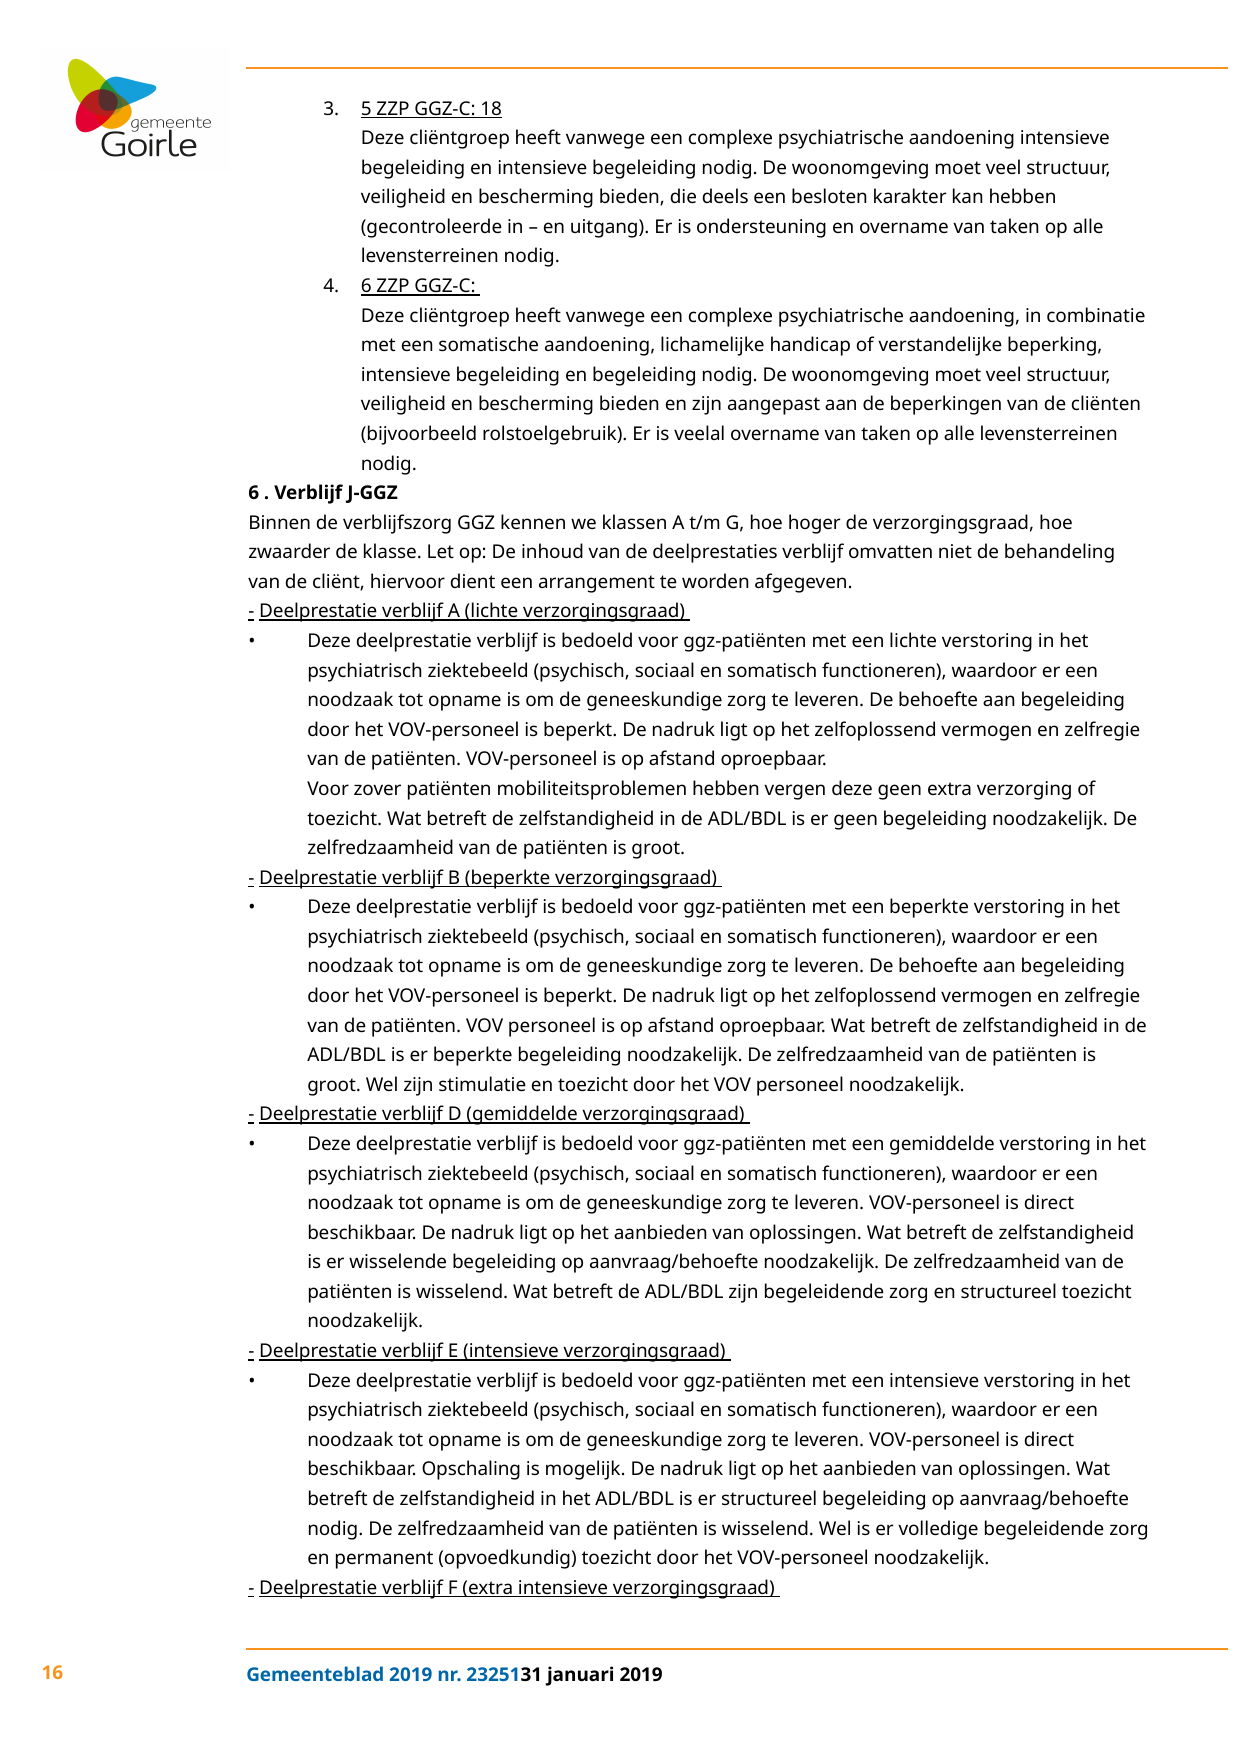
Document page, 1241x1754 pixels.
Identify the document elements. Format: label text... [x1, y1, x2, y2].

list Deze deelprestatie verblijf is bedoeld voor ggz-patiënten met een gemiddelde verstoring in het psychiatrisch ziektebeeld (psychisch, sociaal en somatisch functioneren), waardoor er een noodzaak tot opname is om de geneeskundige zorg te leveren. VOV-personeel is direct beschikbaar. De nadruk ligt op het aanbieden van oplossingen. Wat betreft de zelfstandigheid is er wisselende begeleiding op aanvraag/behoefte noodzakelijk. De zelfredzaamheid van de patiënten is wisselend. Wat betreft de ADL/BDL zijn begeleidende zorg en structureel toezicht noodzakelijk. [248, 1130, 1152, 1333]
list 6 ZZP GGZ-C: [323, 272, 1152, 298]
text - Deelprestatie verblijf D (gemiddelde verzorgingsgraad) [248, 1101, 1152, 1126]
text - Deelprestatie verblijf A (lichte verzorgingsgraad) [248, 598, 1152, 623]
list Deze cliëntgroep heeft vanwege een complexe psychiatrische aandoening, in combinatie met een somatische aandoening, lichamelijke handicap of verstandelijke beperking, intensieve begeleiding en begeleiding nodig. De woonomgeving moet veel structuur, veiligheid en bescherming bieden en zijn aangepast aan de beperkingen van de cliënten (bijvoorbeeld rolstoelgebruik). Er is veelal overname van taken op alle levensterreinen nodig. [323, 302, 1152, 476]
text 6 . Verblijf J-GGZ [248, 479, 1152, 505]
list Voor zover patiënten mobiliteitsproblemen hebben vergen deze geen extra verzorging of toezicht. Wat betreft de zelfstandigheid in de ADL/BDL is er geen begeleiding noodzakelijk. De zelfredzaamheid van de patiënten is groot. [248, 775, 1152, 860]
picture [41, 47, 231, 172]
text - Deelprestatie verblijf B (beperkte verzorgingsgraad) [248, 864, 1152, 890]
list Deze cliëntgroep heeft vanwege een complexe psychiatrische aandoening intensieve begeleiding en intensieve begeleiding nodig. De woonomgeving moet veel structuur, veiligheid en bescherming bieden, die deels een besloten karakter kan hebben (gecontroleerde in – en uitgang). Er is ondersteuning en overname van taken op alle levensterreinen nodig. [323, 124, 1152, 268]
text - Deelprestatie verblijf F (extra intensieve verzorgingsgraad) [248, 1574, 1152, 1600]
list Deze deelprestatie verblijf is bedoeld voor ggz-patiënten met een lichte verstoring in het psychiatrisch ziektebeeld (psychisch, sociaal en somatisch functioneren), waardoor er een noodzaak tot opname is om de geneeskundige zorg te leveren. De behoefte aan begeleiding door het VOV-personeel is beperkt. De nadruk ligt op het zelfoplossend vermogen en zelfregie van de patiënten. VOV-personeel is op afstand oproepbaar. [248, 627, 1152, 771]
text - Deelprestatie verblijf E (intensieve verzorgingsgraad) [248, 1337, 1152, 1363]
list Deze deelprestatie verblijf is bedoeld voor ggz-patiënten met een intensieve verstoring in het psychiatrisch ziektebeeld (psychisch, sociaal en somatisch functioneren), waardoor er een noodzaak tot opname is om de geneeskundige zorg te leveren. VOV-personeel is direct beschikbaar. Opschaling is mogelijk. De nadruk ligt op het aanbieden van oplossingen. Wat betreft de zelfstandigheid in het ADL/BDL is er structureel begeleiding op aanvraag/behoefte nodig. De zelfredzaamheid van de patiënten is wisselend. Wel is er volledige begeleidende zorg en permanent (opvoedkundig) toezicht door het VOV-personeel noodzakelijk. [248, 1367, 1152, 1570]
list Deze deelprestatie verblijf is bedoeld voor ggz-patiënten met een beperkte verstoring in het psychiatrisch ziektebeeld (psychisch, sociaal en somatisch functioneren), waardoor er een noodzaak tot opname is om de geneeskundige zorg te leveren. De behoefte aan begeleiding door het VOV-personeel is beperkt. De nadruk ligt op het zelfoplossend vermogen en zelfregie van de patiënten. VOV personeel is op afstand oproepbaar. Wat betreft de zelfstandigheid in de ADL/BDL is er beperkte begeleiding noodzakelijk. De zelfredzaamheid van de patiënten is groot. Wel zijn stimulatie en toezicht door het VOV personeel noodzakelijk. [248, 893, 1152, 1097]
text Binnen de verblijfszorg GGZ kennen we klassen A t/m G, hoe hoger de verzorgingsgraad, hoe zwaarder de klasse. Let op: De inhoud van de deelprestaties verblijf omvatten niet de behandeling van de cliënt, hiervoor dient een arrangement te worden afgegeven. [248, 509, 1152, 594]
list 5 ZZP GGZ-C: 18 [323, 95, 1152, 121]
